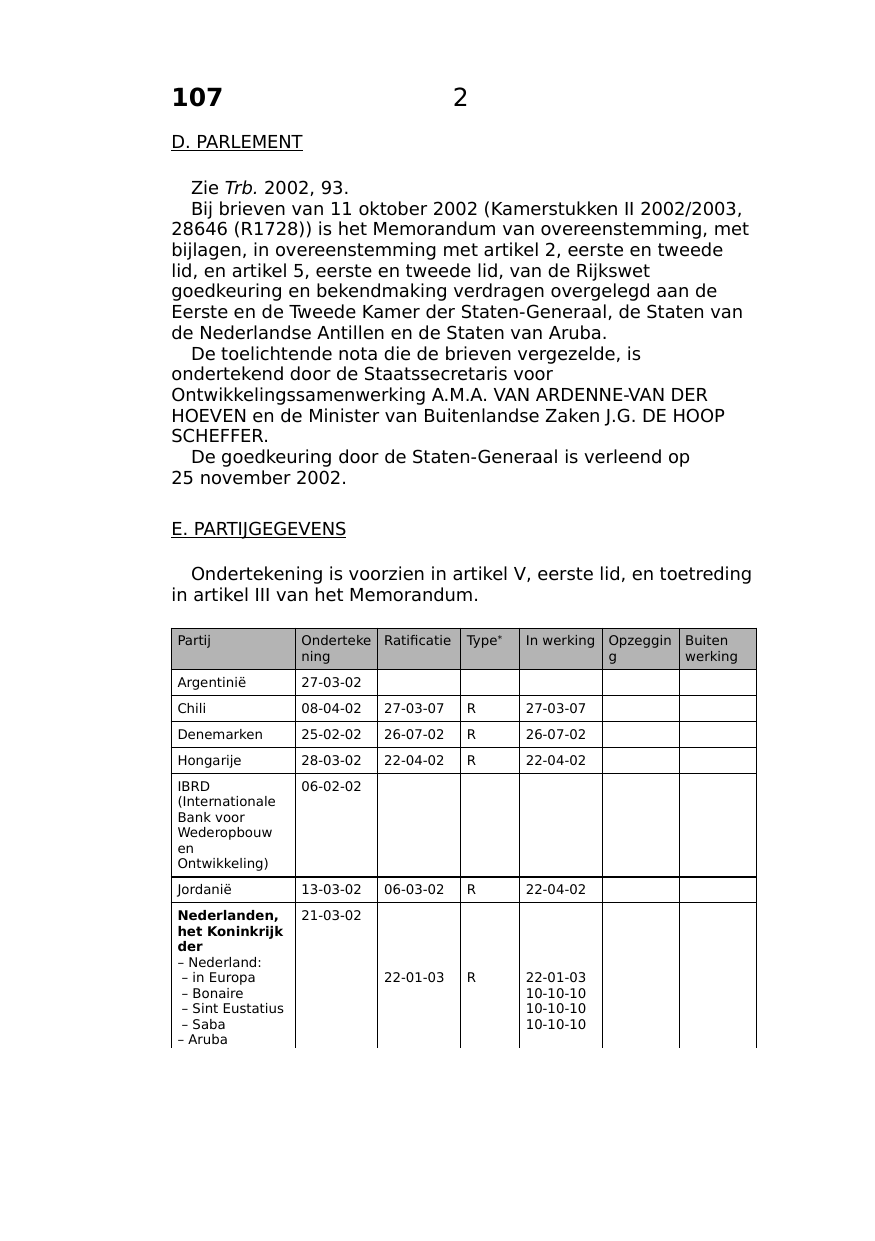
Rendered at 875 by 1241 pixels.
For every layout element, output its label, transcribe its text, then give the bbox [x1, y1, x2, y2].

table_cell [603, 696, 679, 721]
table_cell 21-03-02 [296, 903, 377, 954]
table_header Partij [172, 629, 295, 669]
table_cell [680, 955, 756, 970]
table_cell – Saba [172, 1017, 295, 1032]
table_cell [680, 1001, 756, 1017]
table_cell [603, 1001, 679, 1017]
table_cell [603, 748, 679, 773]
table_cell [603, 970, 679, 986]
table_header In werking [520, 629, 602, 669]
table_header Opzegging [603, 629, 679, 669]
table_cell [520, 955, 602, 970]
table_header Ratificatie [378, 629, 460, 669]
text Zie Trb. 2002, 93. [171, 178, 756, 198]
table_cell 22-01-03 [378, 970, 460, 986]
table_cell Denemarken [172, 722, 295, 747]
table_cell 28-03-02 [296, 748, 377, 773]
table_cell R [461, 878, 519, 902]
table_cell 10-10-10 [520, 1017, 602, 1032]
table_cell 22-04-02 [520, 878, 602, 902]
table_cell [520, 1032, 602, 1048]
table_cell 26-07-02 [378, 722, 460, 747]
table_cell [680, 970, 756, 986]
table_cell [603, 955, 679, 970]
table_cell [461, 1017, 519, 1032]
table_cell [680, 1017, 756, 1032]
text De toelichtende nota die de brieven vergezelde, is ondertekend door de Staatssecretaris voor Ontwikkelingssamenwerking A.M.A. VAN ARDENNE-VAN DER HOEVEN en de Minister van Buitenlandse Zaken J.G. DE HOOP SCHEFFER. [171, 343, 756, 447]
table_cell [296, 986, 377, 1001]
table_cell 26-07-02 [520, 722, 602, 747]
table_cell Chili [172, 696, 295, 721]
subtitle E. PARTIJGEGEVENS [171, 518, 756, 539]
table_cell [680, 986, 756, 1001]
table_cell [378, 1001, 460, 1017]
text Ondertekening is voorzien in artikel V, eerste lid, en toetreding in artikel III van het Memorandum. [171, 564, 756, 606]
table_cell [296, 1032, 377, 1048]
table_cell [461, 903, 519, 954]
table_cell [680, 670, 756, 695]
table_cell [378, 1017, 460, 1032]
table_cell [680, 903, 756, 954]
table_cell [603, 878, 679, 902]
table_cell [296, 955, 377, 970]
table_cell [603, 722, 679, 747]
table_cell 22-04-02 [378, 748, 460, 773]
table_cell Argentinië [172, 670, 295, 695]
table_cell [520, 903, 602, 954]
table_cell 13-03-02 [296, 878, 377, 902]
table_header Buiten werking [680, 629, 756, 669]
table_cell [378, 955, 460, 970]
text Bij brieven van 11 oktober 2002 (Kamerstukken II 2002/2003, 28646 (R1728)) is het Memorandum van overeenstemming, met bijlagen, in overeenstemming met artikel 2, eerste en tweede lid, en artikel 5, eerste en tweede lid, van de Rijkswet goedkeuring en bekendmaking verdragen overgelegd aan de Eerste en de Tweede Kamer der Staten-Generaal, de Staten van de Nederlandse Antillen en de Staten van Aruba. [171, 198, 756, 343]
table_cell [680, 722, 756, 747]
table_cell [296, 1017, 377, 1032]
table_cell – Sint Eustatius [172, 1001, 295, 1017]
table_cell R [461, 722, 519, 747]
table_cell 08-04-02 [296, 696, 377, 721]
table_header Type* [461, 629, 519, 669]
table_cell [603, 903, 679, 954]
table_cell 06-02-02 [296, 774, 377, 876]
table_cell [603, 774, 679, 876]
table_cell [680, 696, 756, 721]
table_cell 10-10-10 [520, 1001, 602, 1017]
table_cell [461, 955, 519, 970]
table_cell 27-03-07 [378, 696, 460, 721]
table_cell Jordanië [172, 878, 295, 902]
table_cell [680, 774, 756, 876]
table_cell [461, 986, 519, 1001]
table_cell 27-03-07 [520, 696, 602, 721]
table_cell [378, 774, 460, 876]
table_cell – Nederland: [172, 955, 295, 970]
table_cell [461, 670, 519, 695]
table_cell [461, 1001, 519, 1017]
text De goedkeuring door de Staten-Generaal is verleend op 25 november 2002. [171, 447, 756, 488]
table_cell – Aruba [172, 1032, 295, 1048]
subtitle D. PARLEMENT [171, 132, 756, 153]
table_cell 25-02-02 [296, 722, 377, 747]
table_cell – Bonaire [172, 986, 295, 1001]
table_cell [603, 986, 679, 1001]
table_cell 22-04-02 [520, 748, 602, 773]
table_cell [461, 1032, 519, 1048]
table_cell [680, 748, 756, 773]
table_cell [520, 774, 602, 876]
table_cell – in Europa [172, 970, 295, 986]
table_cell [680, 878, 756, 902]
table_cell R [461, 970, 519, 986]
table_cell [520, 670, 602, 695]
table_cell [603, 670, 679, 695]
table_cell [296, 970, 377, 986]
table_cell 22-01-03 [520, 970, 602, 986]
table_cell [603, 1032, 679, 1048]
table_cell IBRD (Internationale Bank voor Wederopbouw en Ontwikkeling) [172, 774, 295, 876]
table_cell [378, 1032, 460, 1048]
table_cell [603, 1017, 679, 1032]
table_cell 10-10-10 [520, 986, 602, 1001]
table_header Ondertekening [296, 629, 377, 669]
table_cell R [461, 696, 519, 721]
table_cell [378, 903, 460, 954]
table_cell [461, 774, 519, 876]
table_cell R [461, 748, 519, 773]
table_cell [378, 986, 460, 1001]
table_cell 27-03-02 [296, 670, 377, 695]
table_cell [378, 670, 460, 695]
table_cell [296, 1001, 377, 1017]
table_cell Nederlanden, het Koninkrijk der [172, 903, 295, 954]
table_cell Hongarije [172, 748, 295, 773]
table_cell [680, 1032, 756, 1048]
table_cell 06-03-02 [378, 878, 460, 902]
